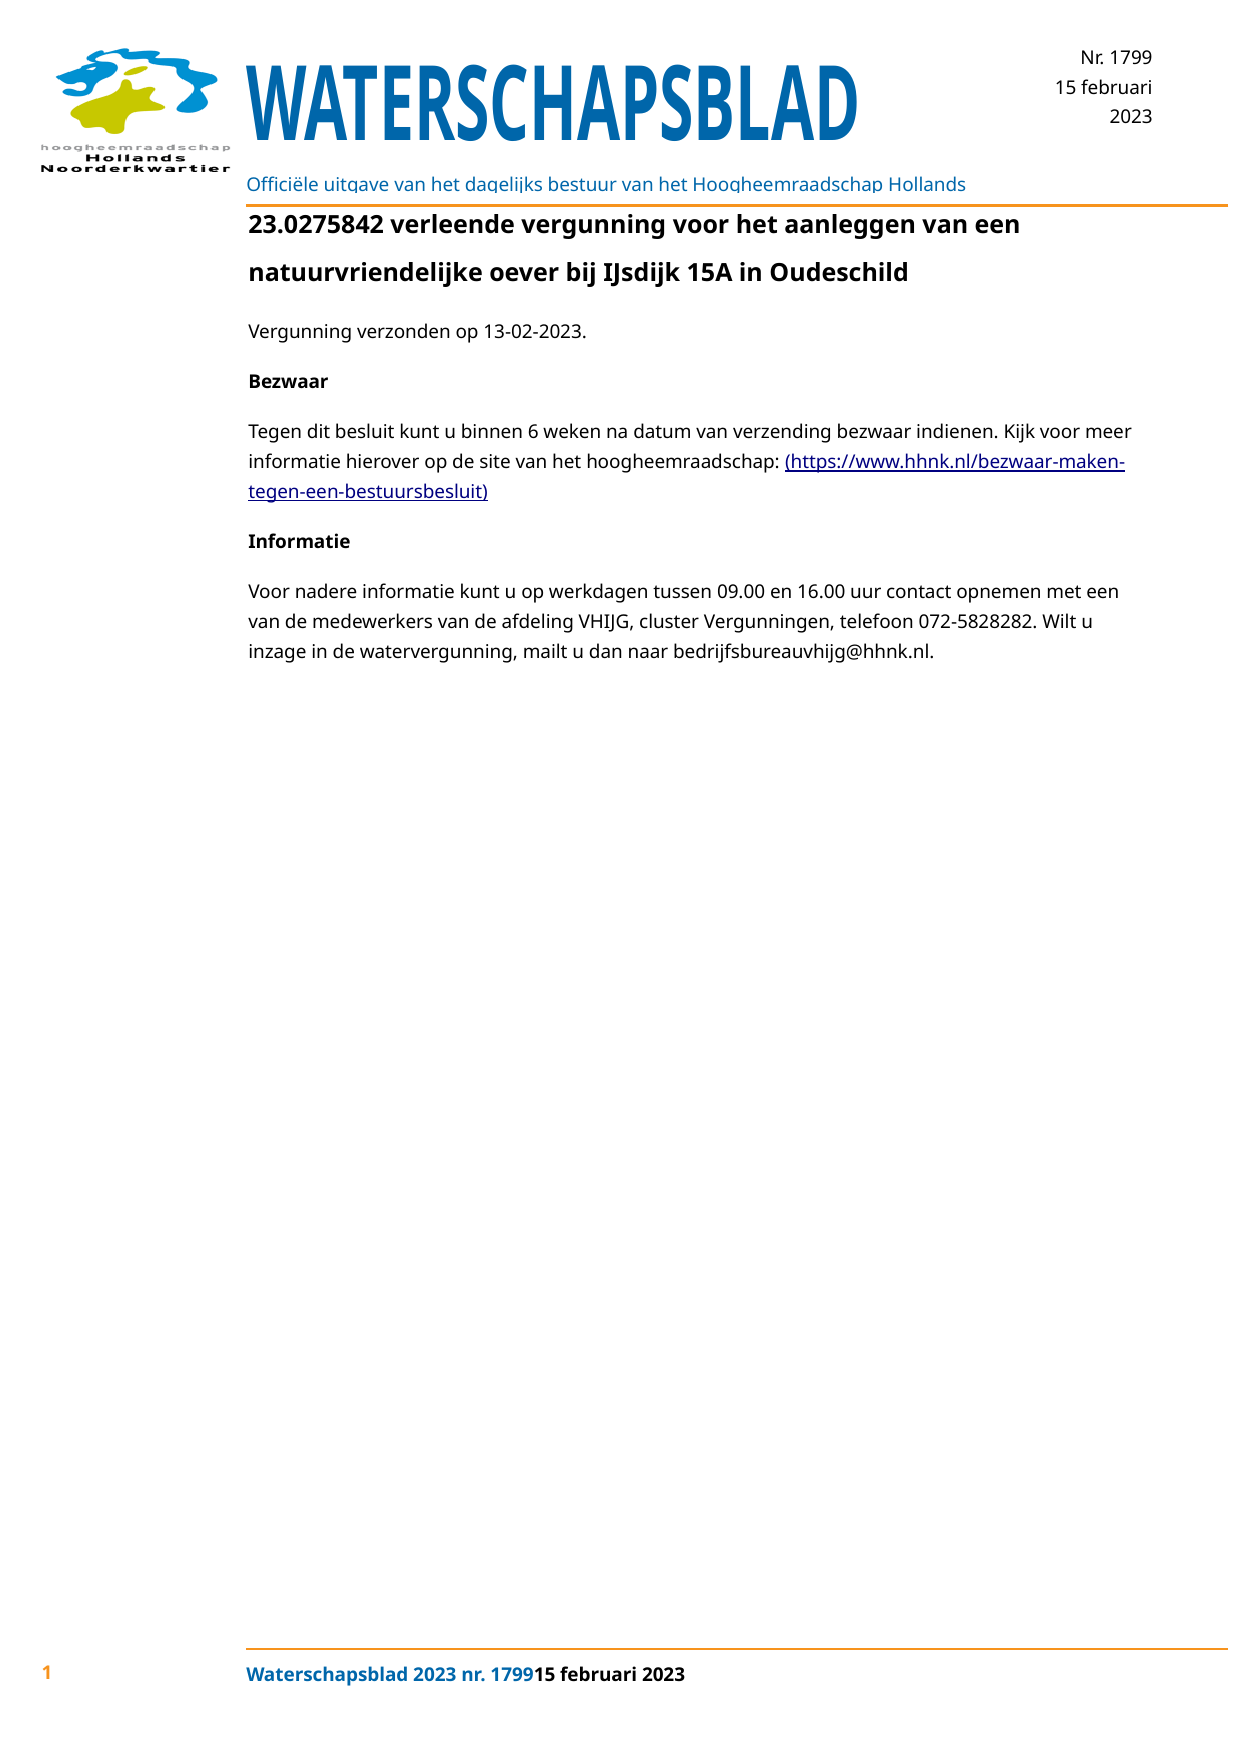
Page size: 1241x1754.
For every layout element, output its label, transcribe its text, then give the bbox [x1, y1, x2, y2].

text Bezwaar [248, 368, 1152, 394]
text Informatie [248, 528, 1152, 554]
text Vergunning verzonden op 13-02-2023. [248, 318, 1152, 344]
picture [41, 47, 231, 172]
text 23.0275842 verleende vergunning voor het aanleggen van een natuurvriendelijke oever bij IJsdijk 15A in Oudeschild [248, 207, 1152, 288]
text Voor nadere informatie kunt u op werkdagen tussen 09.00 en 16.00 uur contact opnemen met een van de medewerkers van de afdeling VHIJG, cluster Vergunningen, telefoon 072-5828282. Wilt u inzage in de watervergunning, mailt u dan naar bedrijfsbureauvhijg@hhnk.nl. [248, 579, 1152, 664]
text Tegen dit besluit kunt u binnen 6 weken na datum van verzending bezwaar indienen. Kijk voor meer informatie hierover op de site van het hoogheemraadschap: (https://www.hhnk.nl/bezwaar-maken-tegen-een-bestuursbesluit) [248, 419, 1152, 504]
